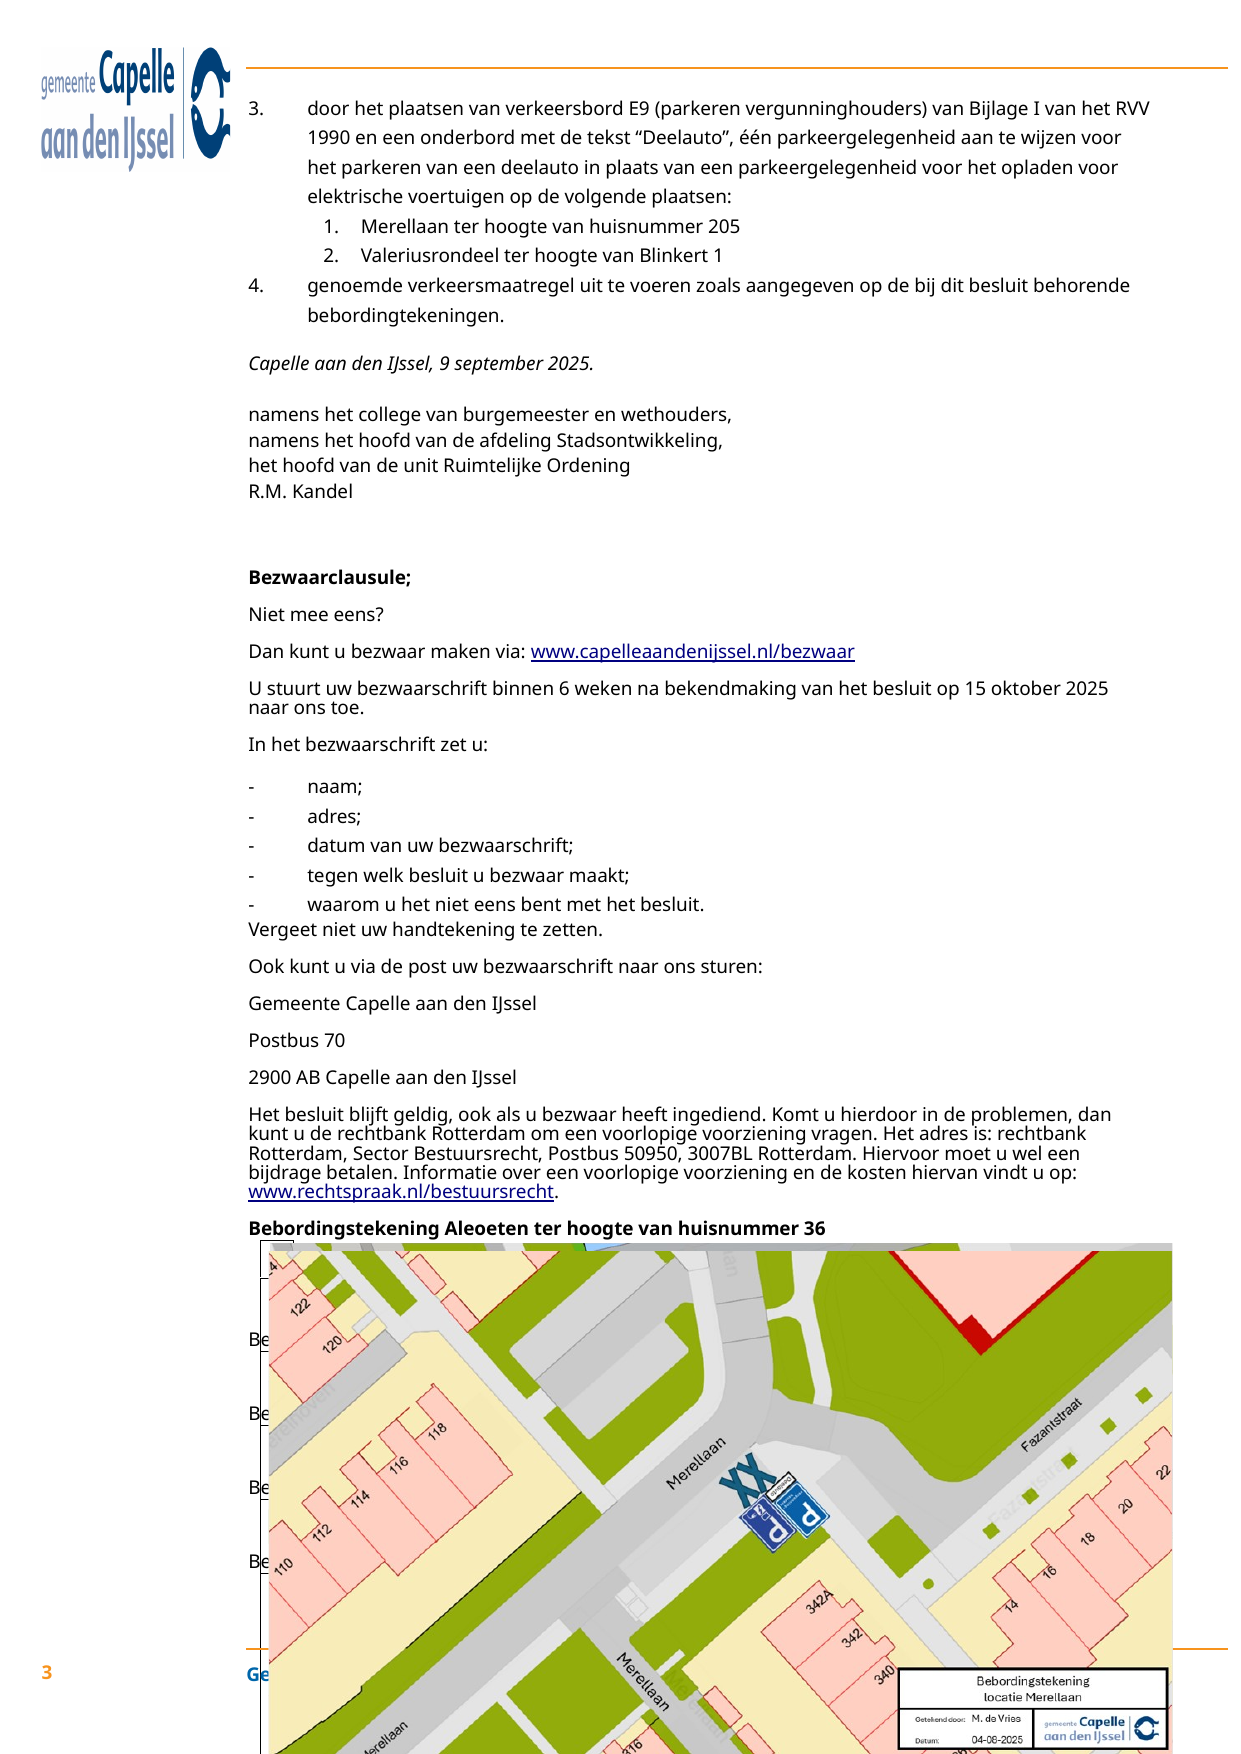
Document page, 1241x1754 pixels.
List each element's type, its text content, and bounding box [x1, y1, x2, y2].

picture [268, 1243, 1173, 1754]
list door het plaatsen van verkeersbord E9 (parkeren vergunninghouders) van Bijlage I van het RVV 1990 en een onderbord met de tekst “Deelauto”, één parkeergelegenheid aan te wijzen voor het parkeren van een deelauto in plaats van een parkeergelegenheid voor het opladen voor elektrische voertuigen op de volgende plaatsen: [248, 95, 1152, 209]
text Bezwaarclausule; [248, 569, 1152, 588]
text namens het hoofd van de afdeling Stadsontwikkeling, [248, 427, 1152, 453]
list Merellaan ter hoogte van huisnummer 205 [323, 213, 1152, 239]
text het hoofd van de unit Ruimtelijke Ordening [248, 453, 1152, 478]
list datum van uw bezwaarschrift; [248, 832, 1152, 858]
list tegen welk besluit u bezwaar maakt; [248, 862, 1152, 888]
list waarom u het niet eens bent met het besluit. [248, 892, 1152, 917]
text Dan kunt u bezwaar maken via: www.capelleaandenijssel.nl/bezwaar [248, 643, 1152, 662]
list Valeriusrondeel ter hoogte van Blinkert 1 [323, 243, 1152, 268]
text namens het college van burgemeester en wethouders, [248, 401, 1152, 427]
text In het bezwaarschrift zet u: [248, 736, 1152, 756]
list naam; [248, 773, 1152, 799]
text Het besluit blijft geldig, ook als u bezwaar heeft ingediend. Komt u hierdoor in de problemen, dan kunt u de rechtbank Rotterdam om een voorlopige voorziening vragen. Het adres is: rechtbank Rotterdam, Sector Bestuursrecht, Postbus 50950, 3007BL Rotterdam. Hiervoor moet u wel een bijdrage betalen. Informatie over een voorlopige voorziening en de kosten hiervan vindt u op: www.rechtspraak.nl/bestuursrecht. [248, 1106, 1152, 1202]
text Vergeet niet uw handtekening te zetten. [248, 921, 1152, 941]
picture [41, 47, 231, 172]
text U stuurt uw bezwaarschrift binnen 6 weken na bekendmaking van het besluit op 15 oktober 2025 naar ons toe. [248, 680, 1152, 719]
text Capelle aan den IJssel, 9 september 2025. [248, 350, 1152, 375]
text Gemeente Capelle aan den IJssel [248, 995, 1152, 1014]
text 2900 AB Capelle aan den IJssel [248, 1069, 1152, 1088]
list genoemde verkeersmaatregel uit te voeren zoals aangegeven op de bij dit besluit behorende bebordingtekeningen. [248, 272, 1152, 328]
text Bebordingstekening Aleoeten ter hoogte van huisnummer 36 [248, 1220, 1152, 1239]
text Ook kunt u via de post uw bezwaarschrift naar ons sturen: [248, 958, 1152, 977]
text Niet mee eens? [248, 606, 1152, 625]
list adres; [248, 803, 1152, 829]
text Postbus 70 [248, 1032, 1152, 1051]
text R.M. Kandel [248, 478, 1152, 504]
